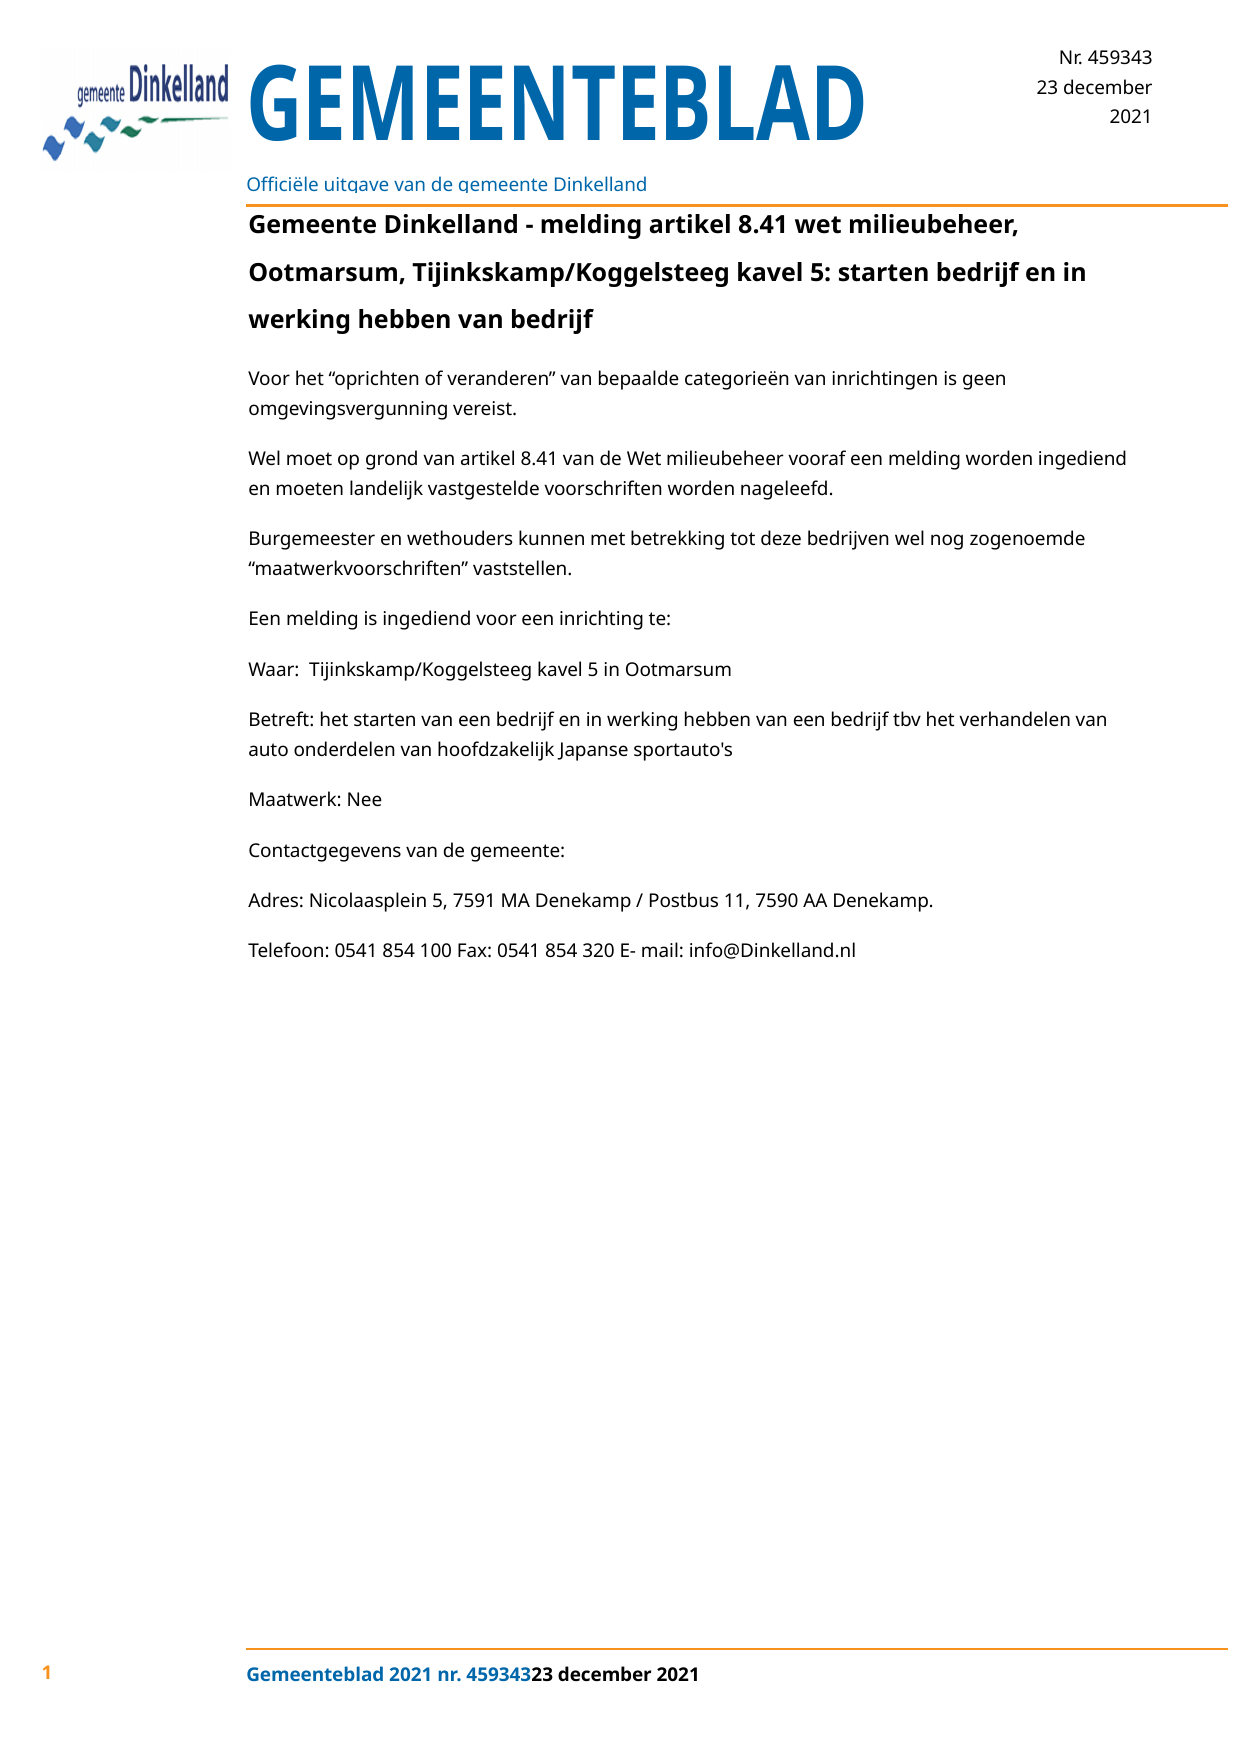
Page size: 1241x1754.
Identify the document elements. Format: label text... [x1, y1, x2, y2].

text Contactgegevens van de gemeente: [248, 837, 1152, 862]
text Maatwerk: Nee [248, 786, 1152, 812]
text Wel moet op grond van artikel 8.41 van de Wet milieubeheer vooraf een melding worden ingediend en moeten landelijk vastgestelde voorschriften worden nageleefd. [248, 446, 1152, 501]
text Burgemeester en wethouders kunnen met betrekking tot deze bedrijven wel nog zogenoemde “maatwerkvoorschriften” vaststellen. [248, 526, 1152, 581]
text Betreft: het starten van een bedrijf en in werking hebben van een bedrijf tbv het verhandelen van auto onderdelen van hoofdzakelijk Japanse sportauto's [248, 706, 1152, 762]
text Telefoon: 0541 854 100 Fax: 0541 854 320 E- mail: info@Dinkelland.nl [248, 938, 1152, 963]
text Een melding is ingediend voor een inrichting te: [248, 606, 1152, 631]
text Voor het “oprichten of veranderen” van bepaalde categorieën van inrichtingen is geen omgevingsvergunning vereist. [248, 366, 1152, 421]
picture [41, 47, 231, 172]
text Adres: Nicolaasplein 5, 7591 MA Denekamp / Postbus 11, 7590 AA Denekamp. [248, 887, 1152, 913]
text Waar: Tijinkskamp/Koggelsteeg kavel 5 in Ootmarsum [248, 656, 1152, 682]
text Gemeente Dinkelland - melding artikel 8.41 wet milieubeheer, Ootmarsum, Tijinkskamp/Koggelsteeg kavel 5: starten bedrijf en in werking hebben van bedrijf [248, 207, 1152, 336]
